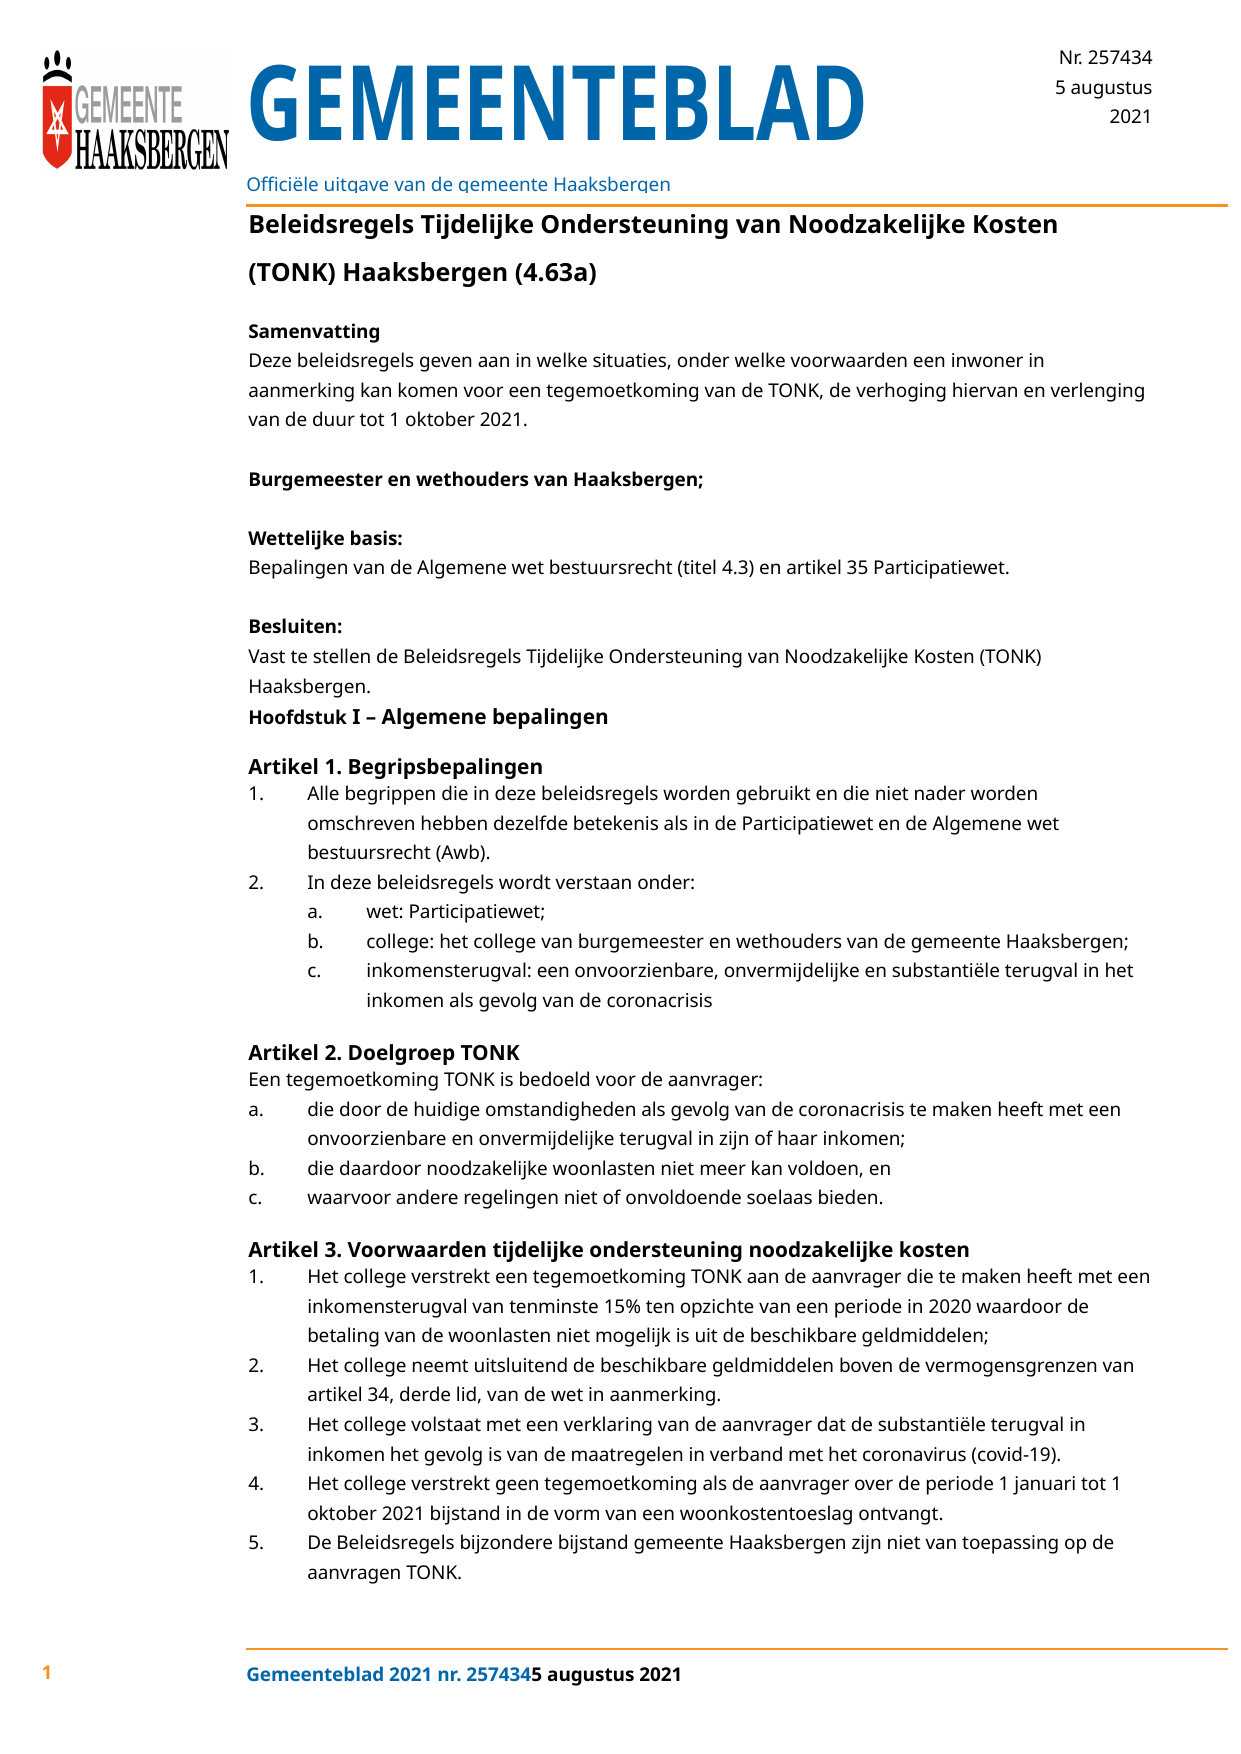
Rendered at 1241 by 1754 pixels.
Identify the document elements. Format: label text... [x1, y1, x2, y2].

list die door de huidige omstandigheden als gevolg van de coronacrisis te maken heeft met een onvoorzienbare en onvermijdelijke terugval in zijn of haar inkomen; [248, 1096, 1152, 1151]
list wet: Participatiewet; [307, 898, 1152, 924]
list Het college verstrekt een tegemoetkoming TONK aan de aanvrager die te maken heeft met een inkomensterugval van tenminste 15% ten opzichte van een periode in 2020 waardoor de betaling van de woonlasten niet mogelijk is uit de beschikbare geldmiddelen; [248, 1263, 1152, 1348]
text Hoofdstuk I – Algemene bepalingen [248, 702, 1152, 731]
text Een tegemoetkoming TONK is bedoeld voor de aanvrager: [248, 1066, 1152, 1092]
text Beleidsregels Tijdelijke Ondersteuning van Noodzakelijke Kosten (TONK) Haaksbergen (4.63a) [248, 207, 1152, 288]
text Besluiten: [248, 614, 1152, 639]
text Samenvatting [248, 318, 1152, 344]
text Burgemeester en wethouders van Haaksbergen; [248, 466, 1152, 492]
list In deze beleidsregels wordt verstaan onder: [248, 869, 1152, 895]
list Het college volstaat met een verklaring van de aanvrager dat de substantiële terugval in inkomen het gevolg is van de maatregelen in verband met het coronavirus (covid-19). [248, 1411, 1152, 1467]
list Alle begrippen die in deze beleidsregels worden gebruikt en die niet nader worden omschreven hebben dezelfde betekenis als in de Participatiewet en de Algemene wet bestuursrecht (Awb). [248, 780, 1152, 865]
text Deze beleidsregels geven aan in welke situaties, onder welke voorwaarden een inwoner in aanmerking kan komen voor een tegemoetkoming van de TONK, de verhoging hiervan en verlenging van de duur tot 1 oktober 2021. [248, 347, 1152, 432]
list waarvoor andere regelingen niet of onvoldoende soelaas bieden. [248, 1184, 1152, 1210]
text Artikel 3. Voorwaarden tijdelijke ondersteuning noodzakelijke kosten [248, 1235, 1152, 1263]
text Bepalingen van de Algemene wet bestuursrecht (titel 4.3) en artikel 35 Participatiewet. [248, 554, 1152, 580]
list Het college neemt uitsluitend de beschikbare geldmiddelen boven de vermogensgrenzen van artikel 34, derde lid, van de wet in aanmerking. [248, 1352, 1152, 1407]
list Het college verstrekt geen tegemoetkoming als de aanvrager over de periode 1 januari tot 1 oktober 2021 bijstand in de vorm van een woonkostentoeslag ontvangt. [248, 1470, 1152, 1526]
list college: het college van burgemeester en wethouders van de gemeente Haaksbergen; [307, 928, 1152, 954]
text Vast te stellen de Beleidsregels Tijdelijke Ondersteuning van Noodzakelijke Kosten (TONK) Haaksbergen. [248, 643, 1152, 699]
text Wettelijke basis: [248, 525, 1152, 551]
list die daardoor noodzakelijke woonlasten niet meer kan voldoen, en [248, 1155, 1152, 1181]
text Artikel 1. Begripsbepalingen [248, 752, 1152, 780]
text Artikel 2. Doelgroep TONK [248, 1038, 1152, 1066]
list De Beleidsregels bijzondere bijstand gemeente Haaksbergen zijn niet van toepassing op de aanvragen TONK. [248, 1529, 1152, 1585]
list inkomensterugval: een onvoorzienbare, onvermijdelijke en substantiële terugval in het inkomen als gevolg van de coronacrisis [307, 958, 1152, 1013]
picture [41, 47, 231, 172]
